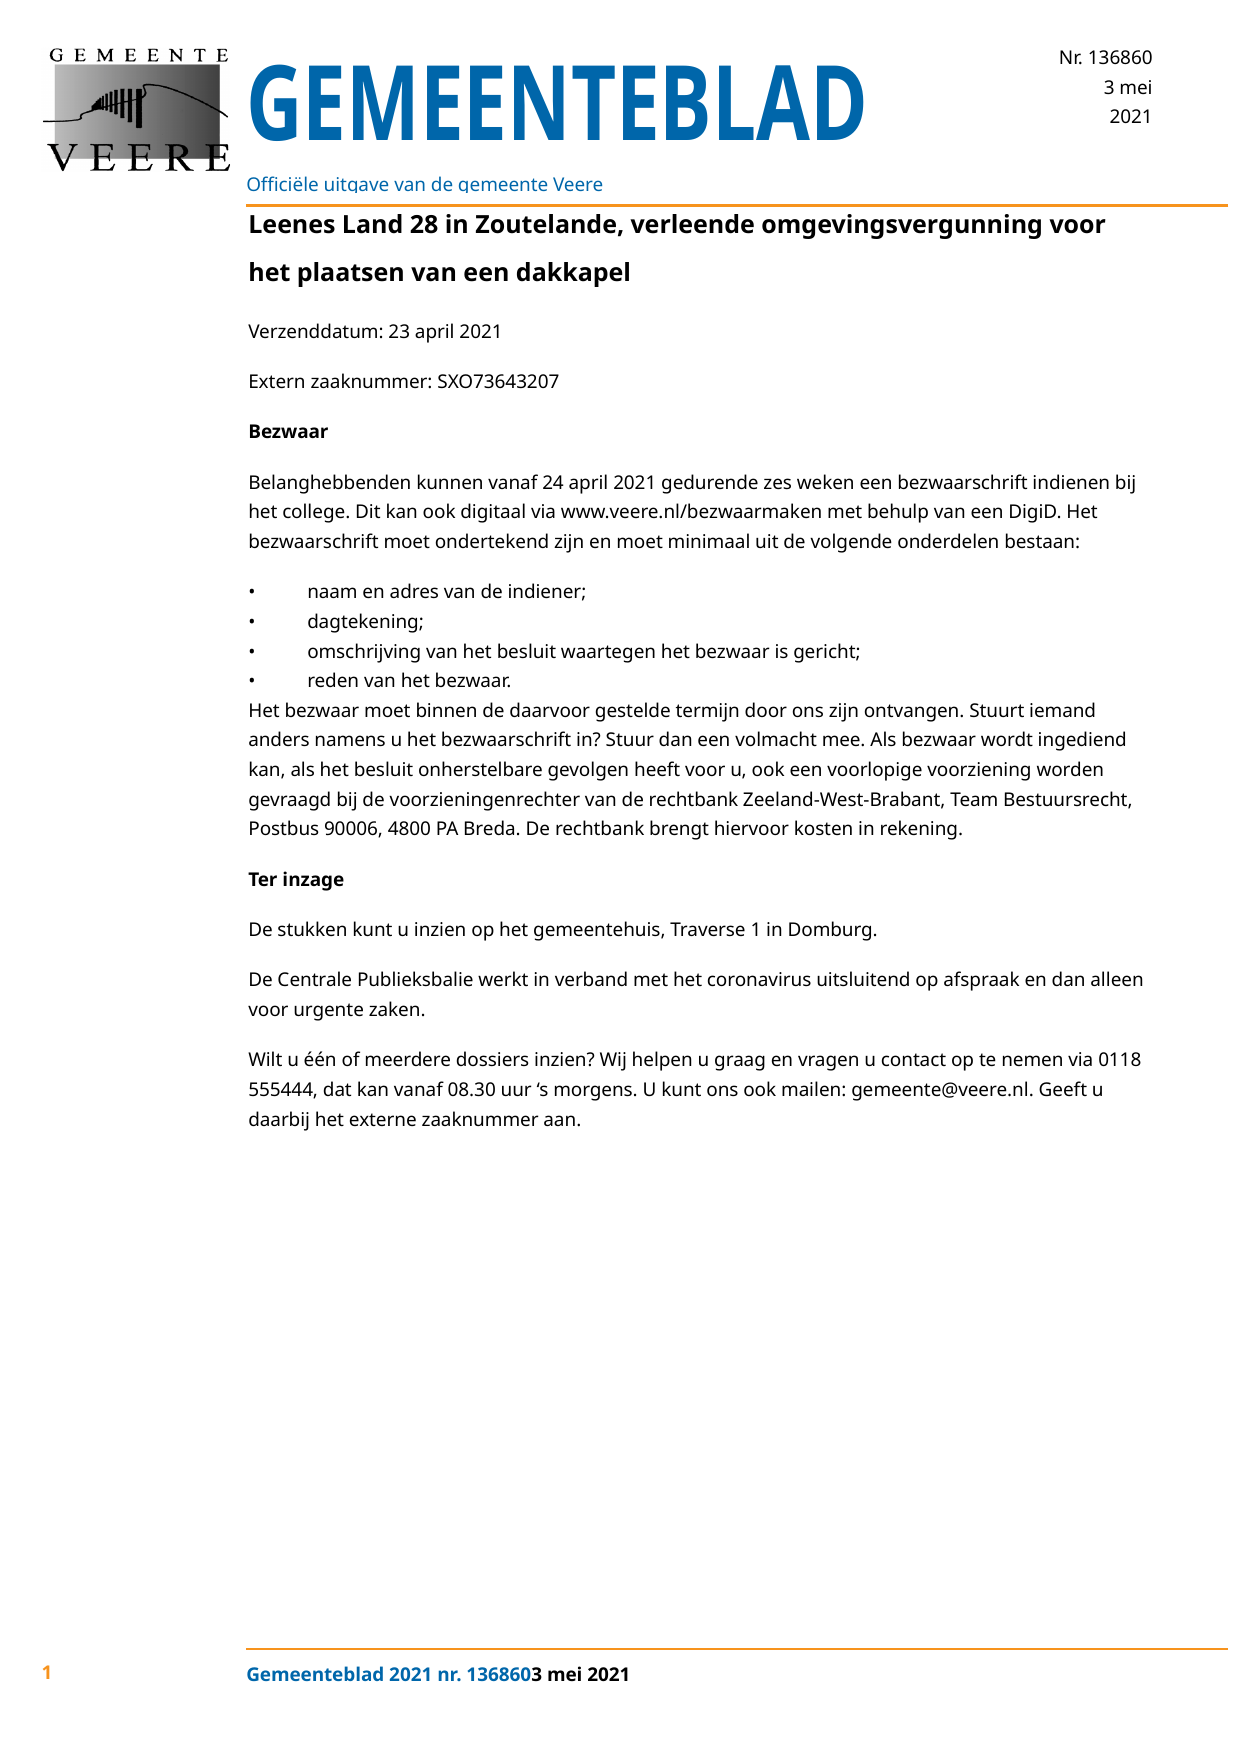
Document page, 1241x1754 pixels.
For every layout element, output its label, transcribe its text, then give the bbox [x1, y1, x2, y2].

text De stukken kunt u inzien op het gemeentehuis, Traverse 1 in Domburg. [248, 916, 1152, 942]
list dagtekening; [248, 608, 1152, 634]
list reden van het bezwaar. [248, 667, 1152, 693]
picture [41, 47, 231, 172]
text Het bezwaar moet binnen de daarvoor gestelde termijn door ons zijn ontvangen. Stuurt iemand anders namens u het bezwaarschrift in? Stuur dan een volmacht mee. Als bezwaar wordt ingediend kan, als het besluit onherstelbare gevolgen heeft voor u, ook een voorlopige voorziening worden gevraagd bij de voorzieningenrechter van de rechtbank Zeeland-West-Brabant, Team Bestuursrecht, Postbus 90006, 4800 PA Breda. De rechtbank brengt hiervoor kosten in rekening. [248, 697, 1152, 841]
text Verzenddatum: 23 april 2021 [248, 318, 1152, 344]
text Wilt u één of meerdere dossiers inzien? Wij helpen u graag en vragen u contact op te nemen via 0118 555444, dat kan vanaf 08.30 uur ‘s morgens. U kunt ons ook mailen: gemeente@veere.nl. Geeft u daarbij het externe zaaknummer aan. [248, 1047, 1152, 1132]
list omschrijving van het besluit waartegen het bezwaar is gericht; [248, 638, 1152, 664]
text Belanghebbenden kunnen vanaf 24 april 2021 gedurende zes weken een bezwaarschrift indienen bij het college. Dit kan ook digitaal via www.veere.nl/bezwaarmaken met behulp van een DigiD. Het bezwaarschrift moet ondertekend zijn en moet minimaal uit de volgende onderdelen bestaan: [248, 469, 1152, 554]
text Leenes Land 28 in Zoutelande, verleende omgevingsvergunning voor het plaatsen van een dakkapel [248, 207, 1152, 288]
text De Centrale Publieksbalie werkt in verband met het coronavirus uitsluitend op afspraak en dan alleen voor urgente zaken. [248, 967, 1152, 1022]
list naam en adres van de indiener; [248, 579, 1152, 604]
text Ter inzage [248, 866, 1152, 892]
text Extern zaaknummer: SXO73643207 [248, 368, 1152, 394]
text Bezwaar [248, 419, 1152, 444]
